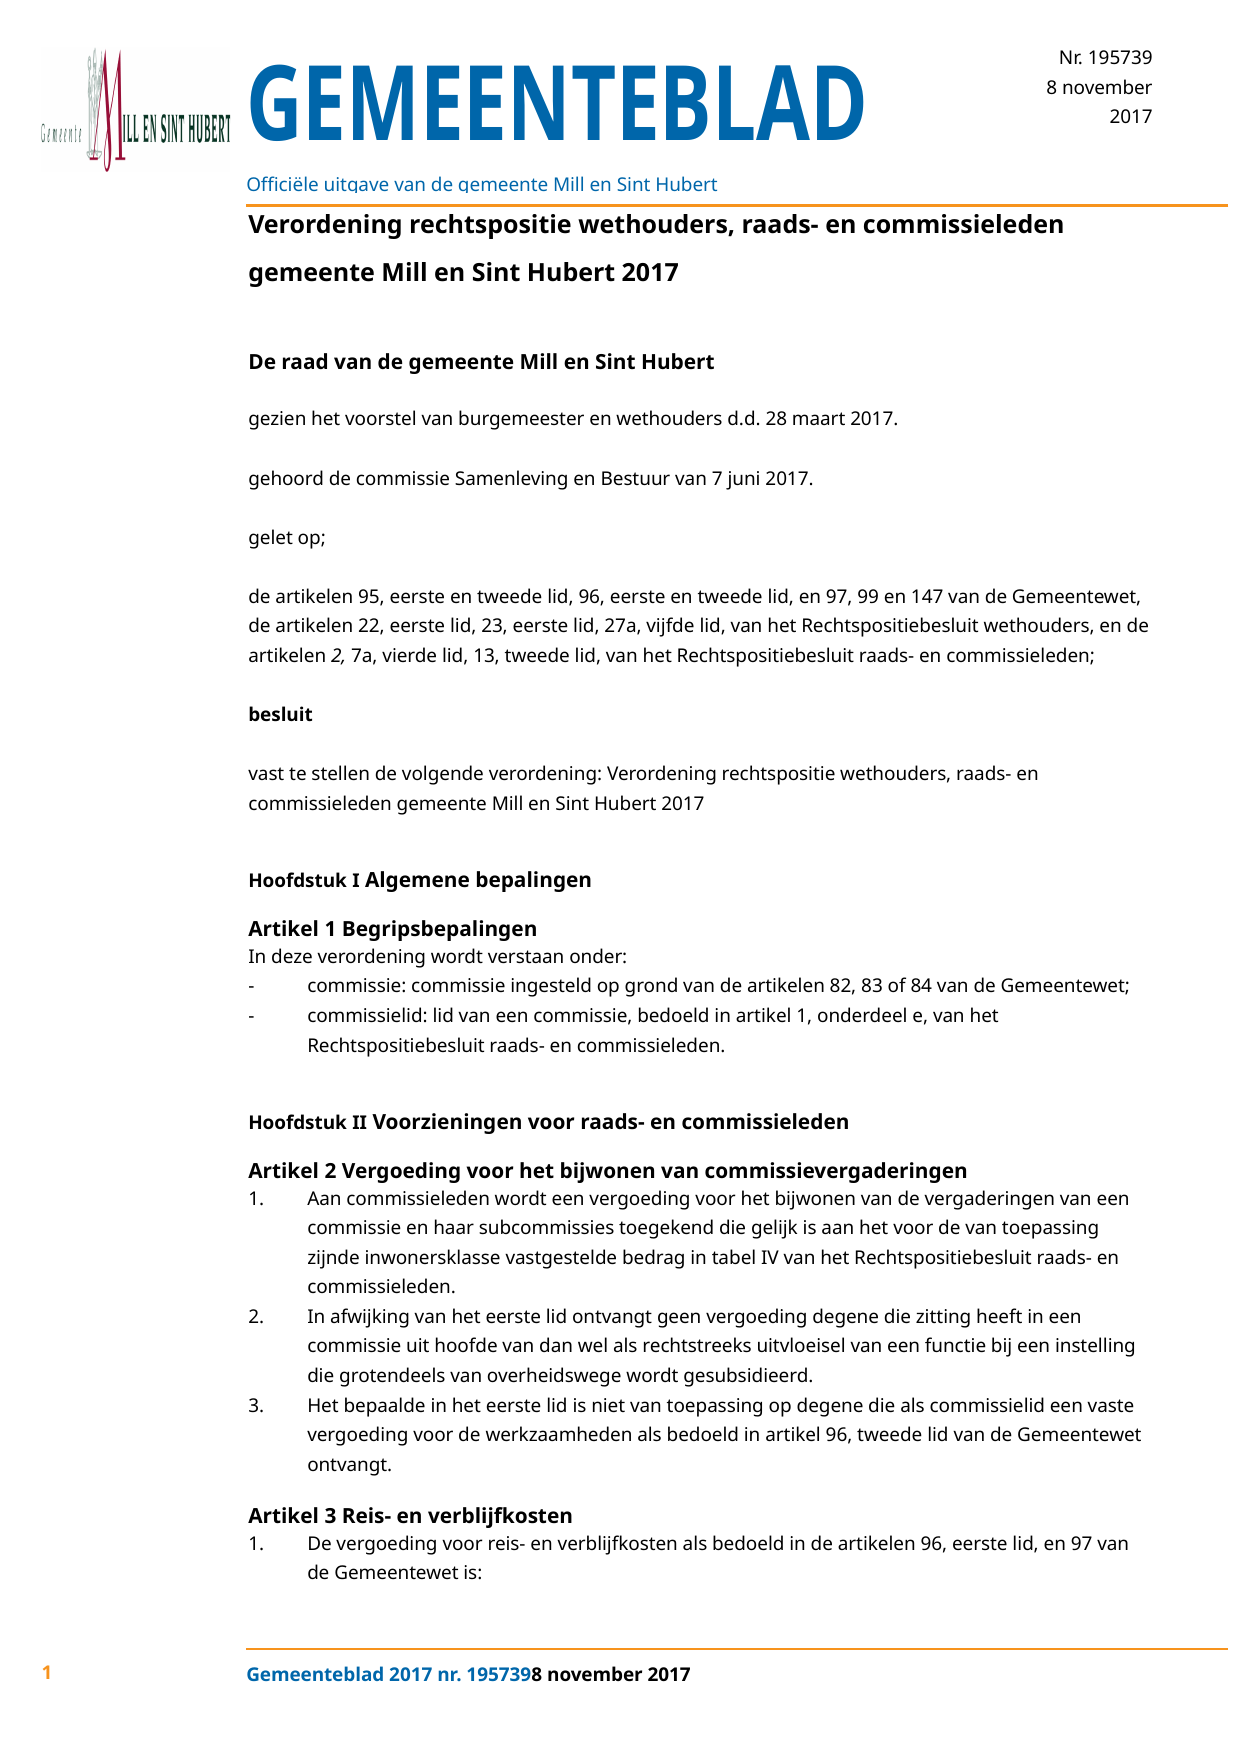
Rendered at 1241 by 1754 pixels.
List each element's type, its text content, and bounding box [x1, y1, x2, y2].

text besluit [248, 701, 1152, 727]
text gehoord de commissie Samenleving en Bestuur van 7 juni 2017. [248, 465, 1152, 490]
text Hoofdstuk II Voorzieningen voor raads- en commissieleden [248, 1107, 1152, 1135]
list commissielid: lid van een commissie, bedoeld in artikel 1, onderdeel e, van het Rechtspositiebesluit raads- en commissieleden. [248, 1002, 1152, 1057]
text gelet op; [248, 524, 1152, 549]
text Verordening rechtspositie wethouders, raads- en commissieleden gemeente Mill en Sint Hubert 2017 [248, 207, 1152, 288]
list De vergoeding voor reis- en verblijfkosten als bedoeld in de artikelen 96, eerste lid, en 97 van de Gemeentewet is: [248, 1530, 1152, 1585]
text gezien het voorstel van burgemeester en wethouders d.d. 28 maart 2017. [248, 406, 1152, 431]
text de artikelen 95, eerste en tweede lid, 96, eerste en tweede lid, en 97, 99 en 147 van de Gemeentewet, de artikelen 22, eerste lid, 23, eerste lid, 27a, vijfde lid, van het Rechtspositiebesluit wethouders, en de artikelen 2, 7a, vierde lid, 13, tweede lid, van het Rechtspositiebesluit raads- en commissieleden; [248, 583, 1152, 668]
text Artikel 1 Begripsbepalingen [248, 914, 1152, 943]
text De raad van de gemeente Mill en Sint Hubert [248, 347, 1152, 376]
picture [41, 47, 231, 172]
list commissie: commissie ingesteld op grond van de artikelen 82, 83 of 84 van de Gemeentewet; [248, 973, 1152, 998]
list Aan commissieleden wordt een vergoeding voor het bijwonen van de vergaderingen van een commissie en haar subcommissies toegekend die gelijk is aan het voor de van toepassing zijnde inwonersklasse vastgestelde bedrag in tabel IV van het Rechtspositiebesluit raads- en commissieleden. [248, 1185, 1152, 1299]
text Artikel 3 Reis- en verblijfkosten [248, 1501, 1152, 1530]
list Het bepaalde in het eerste lid is niet van toepassing op degene die als commissielid een vaste vergoeding voor de werkzaamheden als bedoeld in artikel 96, tweede lid van de Gemeentewet ontvangt. [248, 1392, 1152, 1477]
text In deze verordening wordt verstaan onder: [248, 943, 1152, 969]
text Hoofdstuk I Algemene bepalingen [248, 865, 1152, 894]
text vast te stellen de volgende verordening: Verordening rechtspositie wethouders, raads- en commissieleden gemeente Mill en Sint Hubert 2017 [248, 761, 1152, 816]
list In afwijking van het eerste lid ontvangt geen vergoeding degene die zitting heeft in een commissie uit hoofde van dan wel als rechtstreeks uitvloeisel van een functie bij een instelling die grotendeels van overheidswege wordt gesubsidieerd. [248, 1303, 1152, 1388]
text Artikel 2 Vergoeding voor het bijwonen van commissievergaderingen [248, 1156, 1152, 1185]
